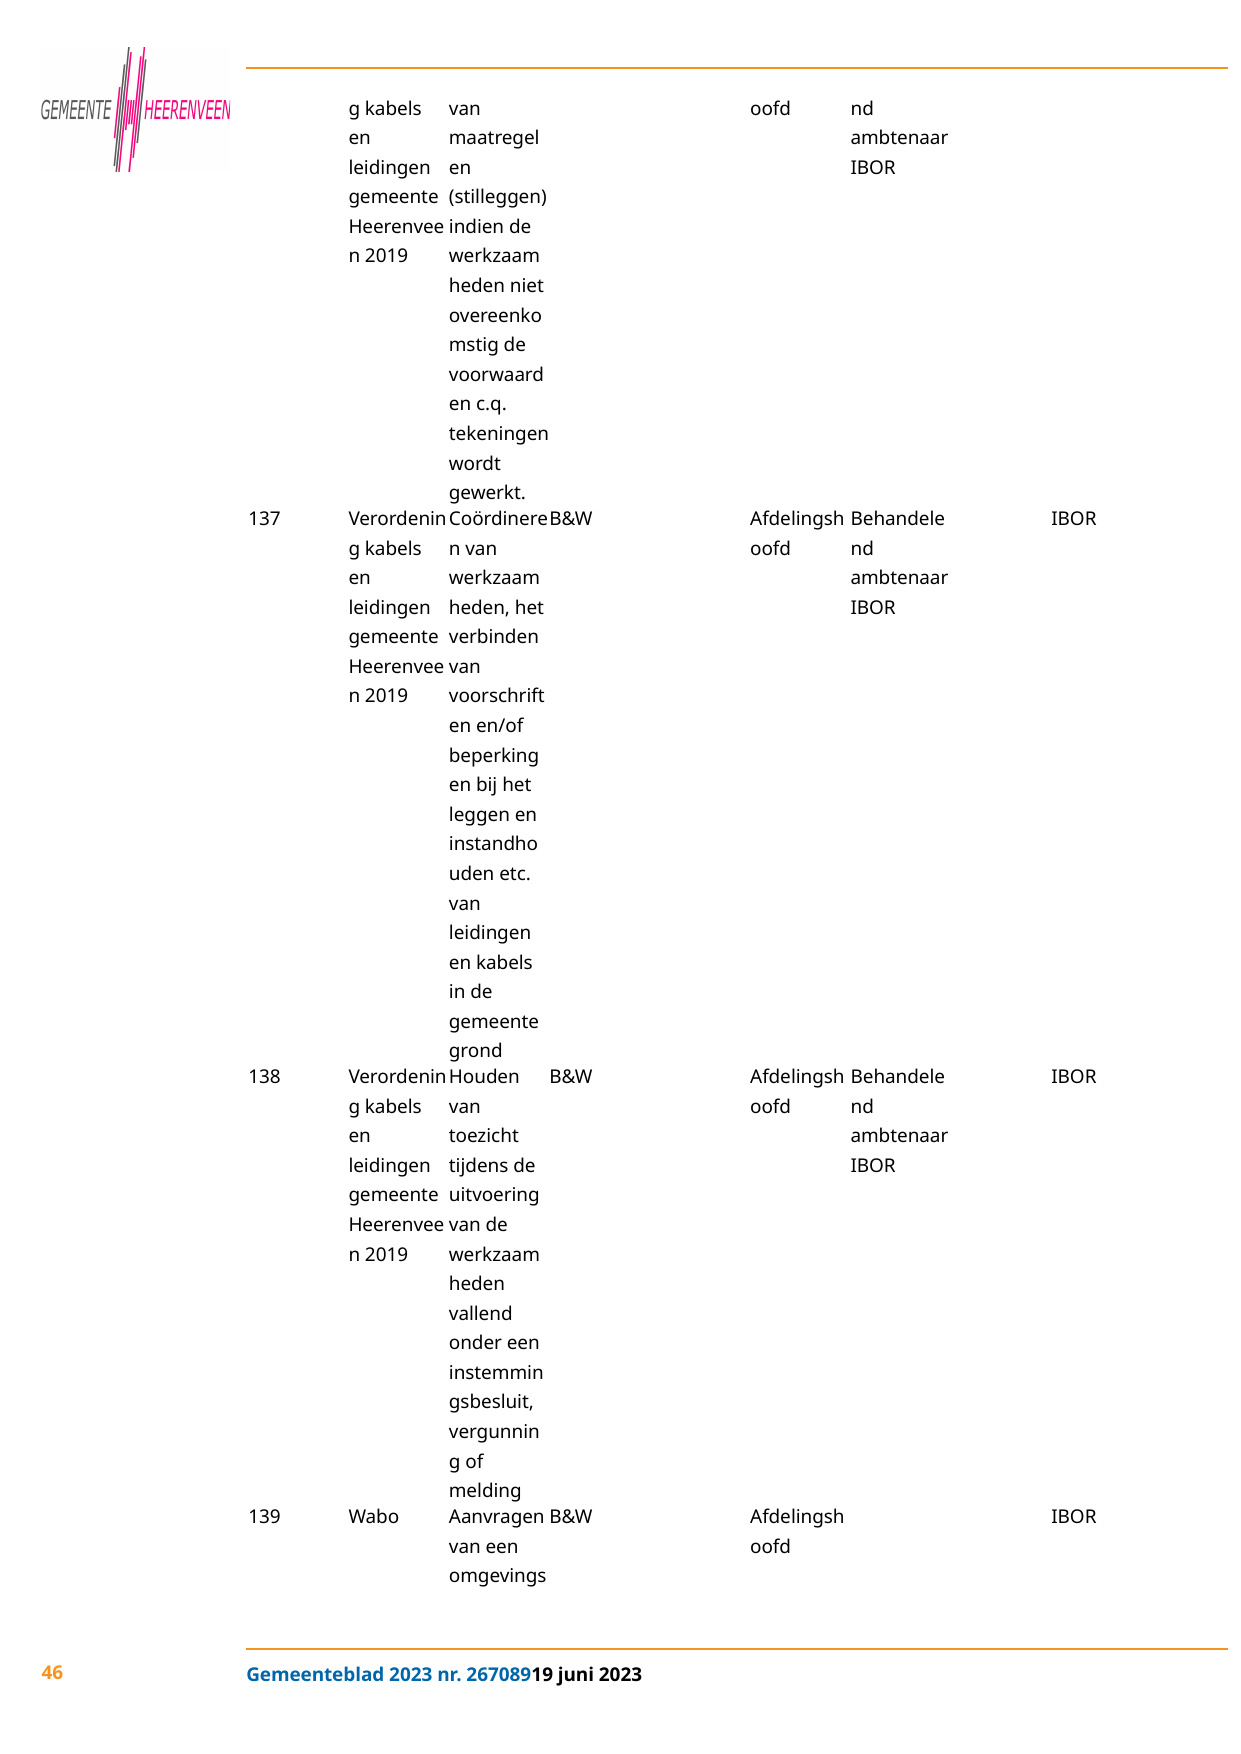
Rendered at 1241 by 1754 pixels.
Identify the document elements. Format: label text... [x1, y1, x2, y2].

table_cell oofd [750, 95, 850, 505]
table_cell 137 [248, 505, 348, 1063]
table_cell 139 [248, 1503, 348, 1588]
table_cell Verordening kabels en leidingen gemeente Heerenveen 2019 [348, 505, 449, 1063]
table_cell 138 [248, 1063, 348, 1503]
table_cell [951, 505, 1051, 1063]
table_cell [850, 1503, 951, 1588]
table_cell Afdelingshoofd [750, 1503, 850, 1588]
table_cell Coördineren van werkzaamheden, het verbinden van voorschriften en/of beperkingen bij het leggen en instandhouden etc. van leidingen en kabels in de gemeentegrond [449, 505, 549, 1063]
table_cell IBOR [1051, 505, 1152, 1063]
table_cell [951, 1503, 1051, 1588]
table_cell [951, 1063, 1051, 1503]
table_cell [549, 95, 649, 505]
table_cell IBOR [1051, 1503, 1152, 1588]
table_cell [650, 1063, 750, 1503]
table_cell [951, 95, 1051, 505]
table_cell Houden van toezicht tijdens de uitvoering van de werkzaamheden vallend onder een instemmingsbesluit, vergunning of melding [449, 1063, 549, 1503]
table_cell IBOR [1051, 1063, 1152, 1503]
table_cell B&W [549, 1503, 649, 1588]
table_cell Verordening kabels en leidingen gemeente Heerenveen 2019 [348, 1063, 449, 1503]
table_cell Wabo [348, 1503, 449, 1588]
picture [41, 47, 231, 172]
table_cell Behandelend ambtenaar IBOR [850, 1063, 951, 1503]
table_cell nd ambtenaar IBOR [850, 95, 951, 505]
table_cell [650, 1503, 750, 1588]
table_cell B&W [549, 1063, 649, 1503]
table_cell g kabels en leidingen gemeente Heerenveen 2019 [348, 95, 449, 505]
table_cell B&W [549, 505, 649, 1063]
table_cell van maatregelen (stilleggen) indien de werkzaamheden niet overeenkomstig de voorwaarden c.q. tekeningen wordt gewerkt. [449, 95, 549, 505]
table_cell [1051, 95, 1152, 505]
table_cell Afdelingshoofd [750, 1063, 850, 1503]
table_cell Aanvragen van een omgevings [449, 1503, 549, 1588]
table_cell [650, 95, 750, 505]
table_cell [248, 95, 348, 505]
table_cell Afdelingshoofd [750, 505, 850, 1063]
table_cell Behandelend ambtenaar IBOR [850, 505, 951, 1063]
table_cell [650, 505, 750, 1063]
